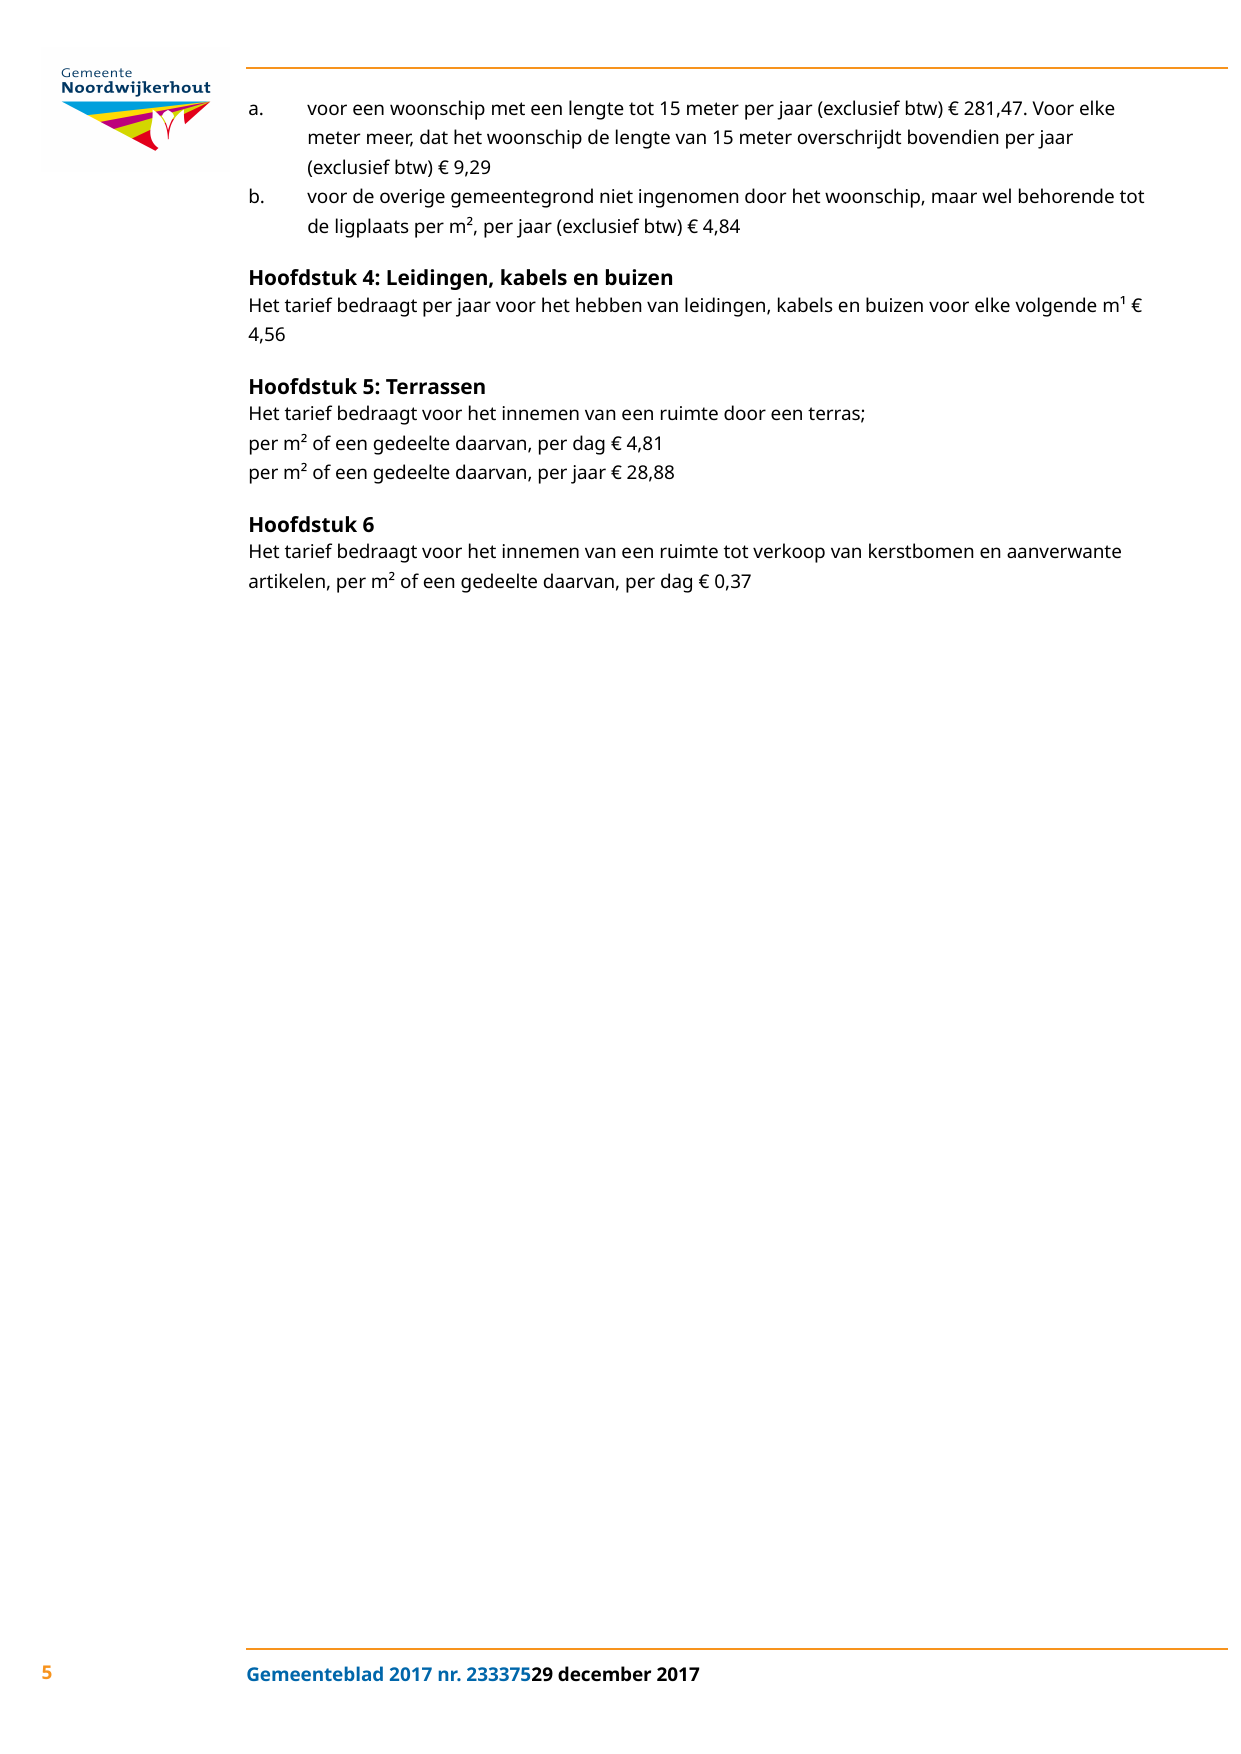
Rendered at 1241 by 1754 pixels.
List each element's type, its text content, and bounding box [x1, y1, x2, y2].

text per m² of een gedeelte daarvan, per dag € 4,81 [248, 430, 1152, 456]
text per m² of een gedeelte daarvan, per jaar € 28,88 [248, 459, 1152, 485]
list voor een woonschip met een lengte tot 15 meter per jaar (exclusief btw) € 281,47. Voor elke meter meer, dat het woonschip de lengte van 15 meter overschrijdt bovendien per jaar (exclusief btw) € 9,29 [248, 95, 1152, 180]
text Het tarief bedraagt voor het innemen van een ruimte tot verkoop van kerstbomen en aanverwante artikelen, per m² of een gedeelte daarvan, per dag € 0,37 [248, 538, 1152, 594]
picture [41, 47, 231, 172]
text Hoofdstuk 4: Leidingen, kabels en buizen [248, 263, 1152, 292]
list voor de overige gemeentegrond niet ingenomen door het woonschip, maar wel behorende tot de ligplaats per m², per jaar (exclusief btw) € 4,84 [248, 183, 1152, 239]
text Het tarief bedraagt voor het innemen van een ruimte door een terras; [248, 400, 1152, 426]
text Hoofdstuk 5: Terrassen [248, 372, 1152, 400]
text Hoofdstuk 6 [248, 510, 1152, 538]
text Het tarief bedraagt per jaar voor het hebben van leidingen, kabels en buizen voor elke volgende m¹ € 4,56 [248, 292, 1152, 347]
